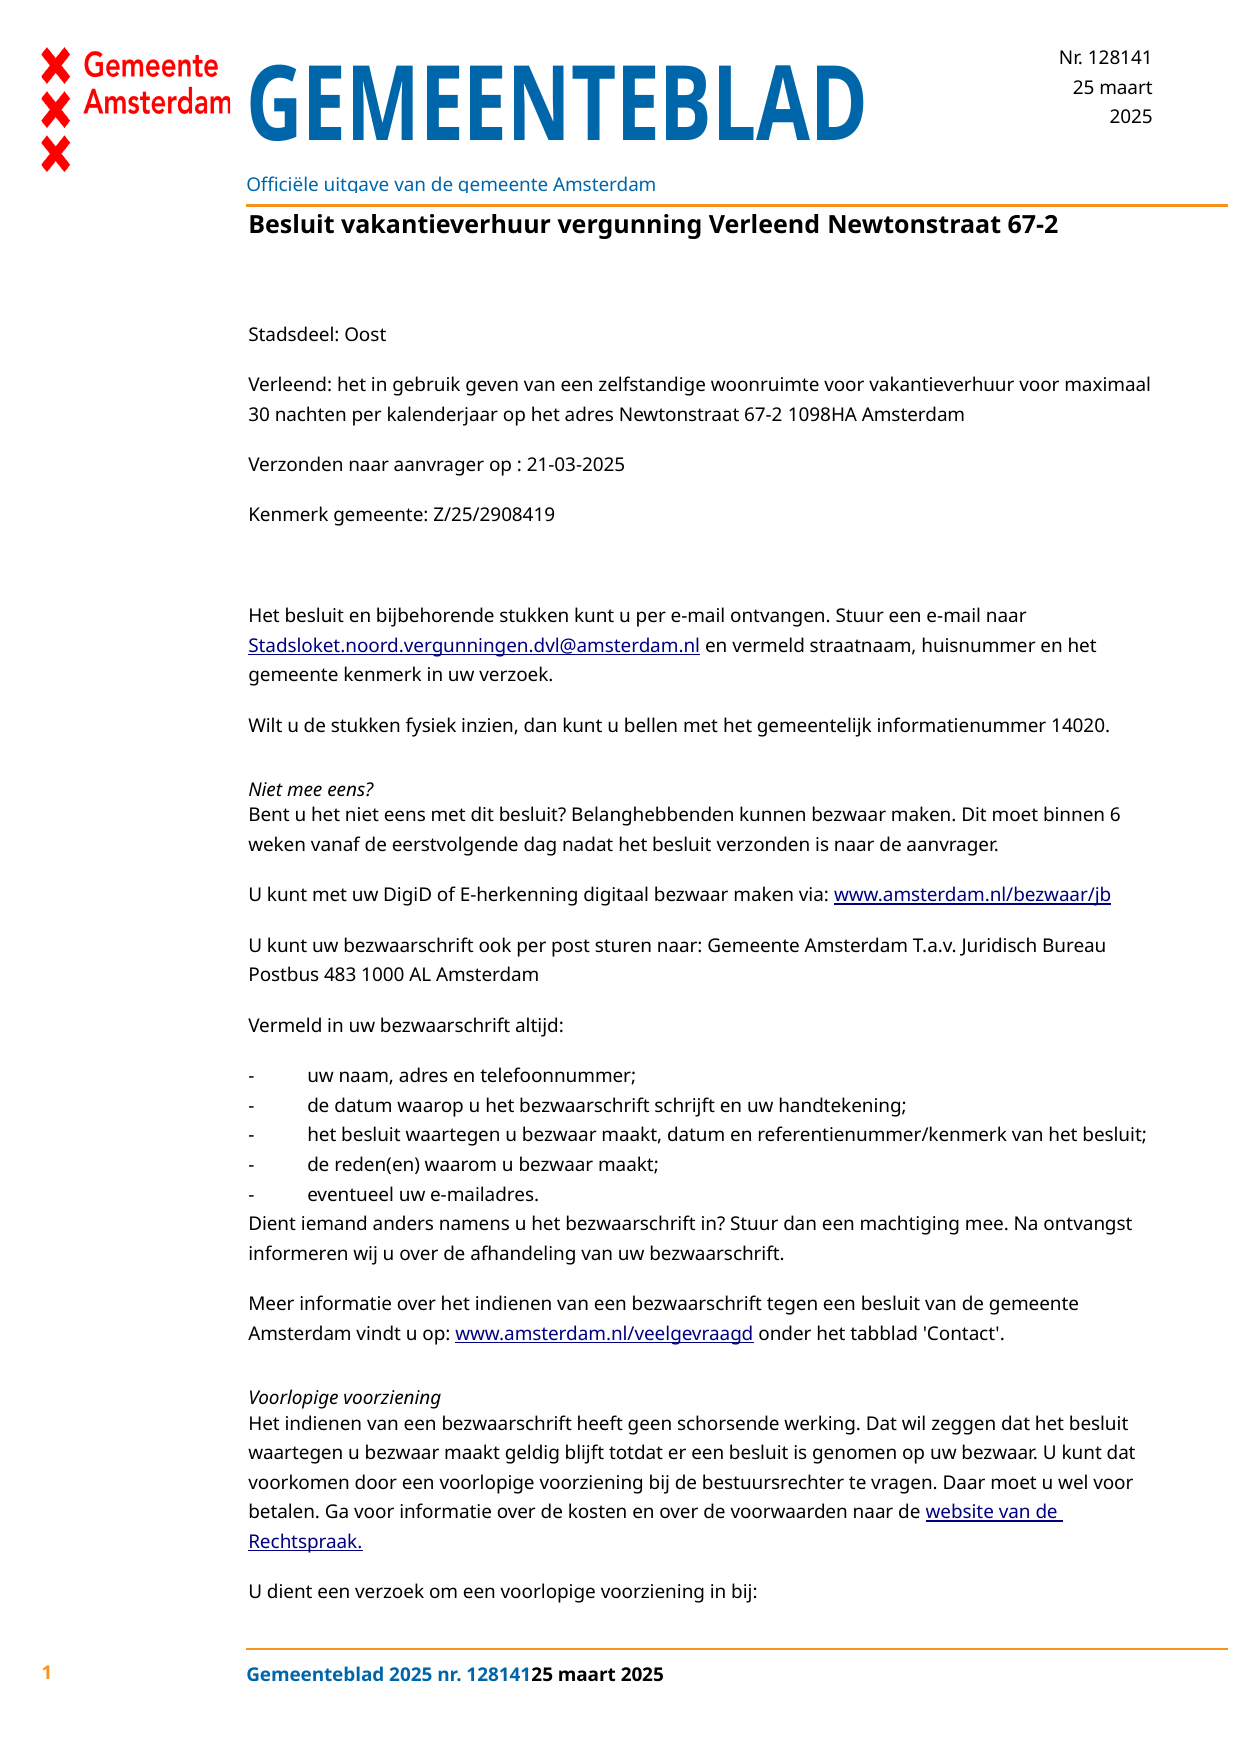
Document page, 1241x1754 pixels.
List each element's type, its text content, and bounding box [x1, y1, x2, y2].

text Voorlopige voorziening [248, 1384, 1152, 1410]
list uw naam, adres en telefoonnummer; [248, 1062, 1152, 1088]
list de datum waarop u het bezwaarschrift schrijft en uw handtekening; [248, 1092, 1152, 1118]
text Het besluit en bijbehorende stukken kunt u per e-mail ontvangen. Stuur een e-mail naar Stadsloket.noord.vergunningen.dvl@amsterdam.nl en vermeld straatnaam, huisnummer en het gemeente kenmerk in uw verzoek. [248, 602, 1152, 687]
text Niet mee eens? [248, 776, 1152, 802]
text Meer informatie over het indienen van een bezwaarschrift tegen een besluit van de gemeente Amsterdam vindt u op: www.amsterdam.nl/veelgevraagd onder het tabblad 'Contact'. [248, 1290, 1152, 1346]
text Kenmerk gemeente: Z/25/2908419 [248, 502, 1152, 527]
picture [41, 47, 231, 172]
text Besluit vakantieverhuur vergunning Verleend Newtonstraat 67-2 [248, 207, 1152, 241]
text Dient iemand anders namens u het bezwaarschrift in? Stuur dan een machtiging mee. Na ontvangst informeren wij u over de afhandeling van uw bezwaarschrift. [248, 1210, 1152, 1266]
text U kunt met uw DigiD of E-herkenning digitaal bezwaar maken via: www.amsterdam.nl/bezwaar/jb [248, 882, 1152, 907]
text Verleend: het in gebruik geven van een zelfstandige woonruimte voor vakantieverhuur voor maximaal 30 nachten per kalenderjaar op het adres Newtonstraat 67-2 1098HA Amsterdam [248, 371, 1152, 426]
list de reden(en) waarom u bezwaar maakt; [248, 1151, 1152, 1177]
list eventueel uw e-mailadres. [248, 1181, 1152, 1207]
text Bent u het niet eens met dit besluit? Belanghebbenden kunnen bezwaar maken. Dit moet binnen 6 weken vanaf de eerstvolgende dag nadat het besluit verzonden is naar de aanvrager. [248, 802, 1152, 857]
text Stadsdeel: Oost [248, 321, 1152, 346]
text U dient een verzoek om een voorlopige voorziening in bij: [248, 1578, 1152, 1604]
text Vermeld in uw bezwaarschrift altijd: [248, 1012, 1152, 1038]
text U kunt uw bezwaarschrift ook per post sturen naar: Gemeente Amsterdam T.a.v. Juridisch Bureau Postbus 483 1000 AL Amsterdam [248, 932, 1152, 987]
text Wilt u de stukken fysiek inzien, dan kunt u bellen met het gemeentelijk informatienummer 14020. [248, 712, 1152, 738]
text Verzonden naar aanvrager op : 21-03-2025 [248, 451, 1152, 477]
list het besluit waartegen u bezwaar maakt, datum en referentienummer/kenmerk van het besluit; [248, 1122, 1152, 1147]
text Het indienen van een bezwaarschrift heeft geen schorsende werking. Dat wil zeggen dat het besluit waartegen u bezwaar maakt geldig blijft totdat er een besluit is genomen op uw bezwaar. U kunt dat voorkomen door een voorlopige voorziening bij de bestuursrechter te vragen. Daar moet u wel voor betalen. Ga voor informatie over de kosten en over de voorwaarden naar de website van de Rechtspraak. [248, 1410, 1152, 1554]
